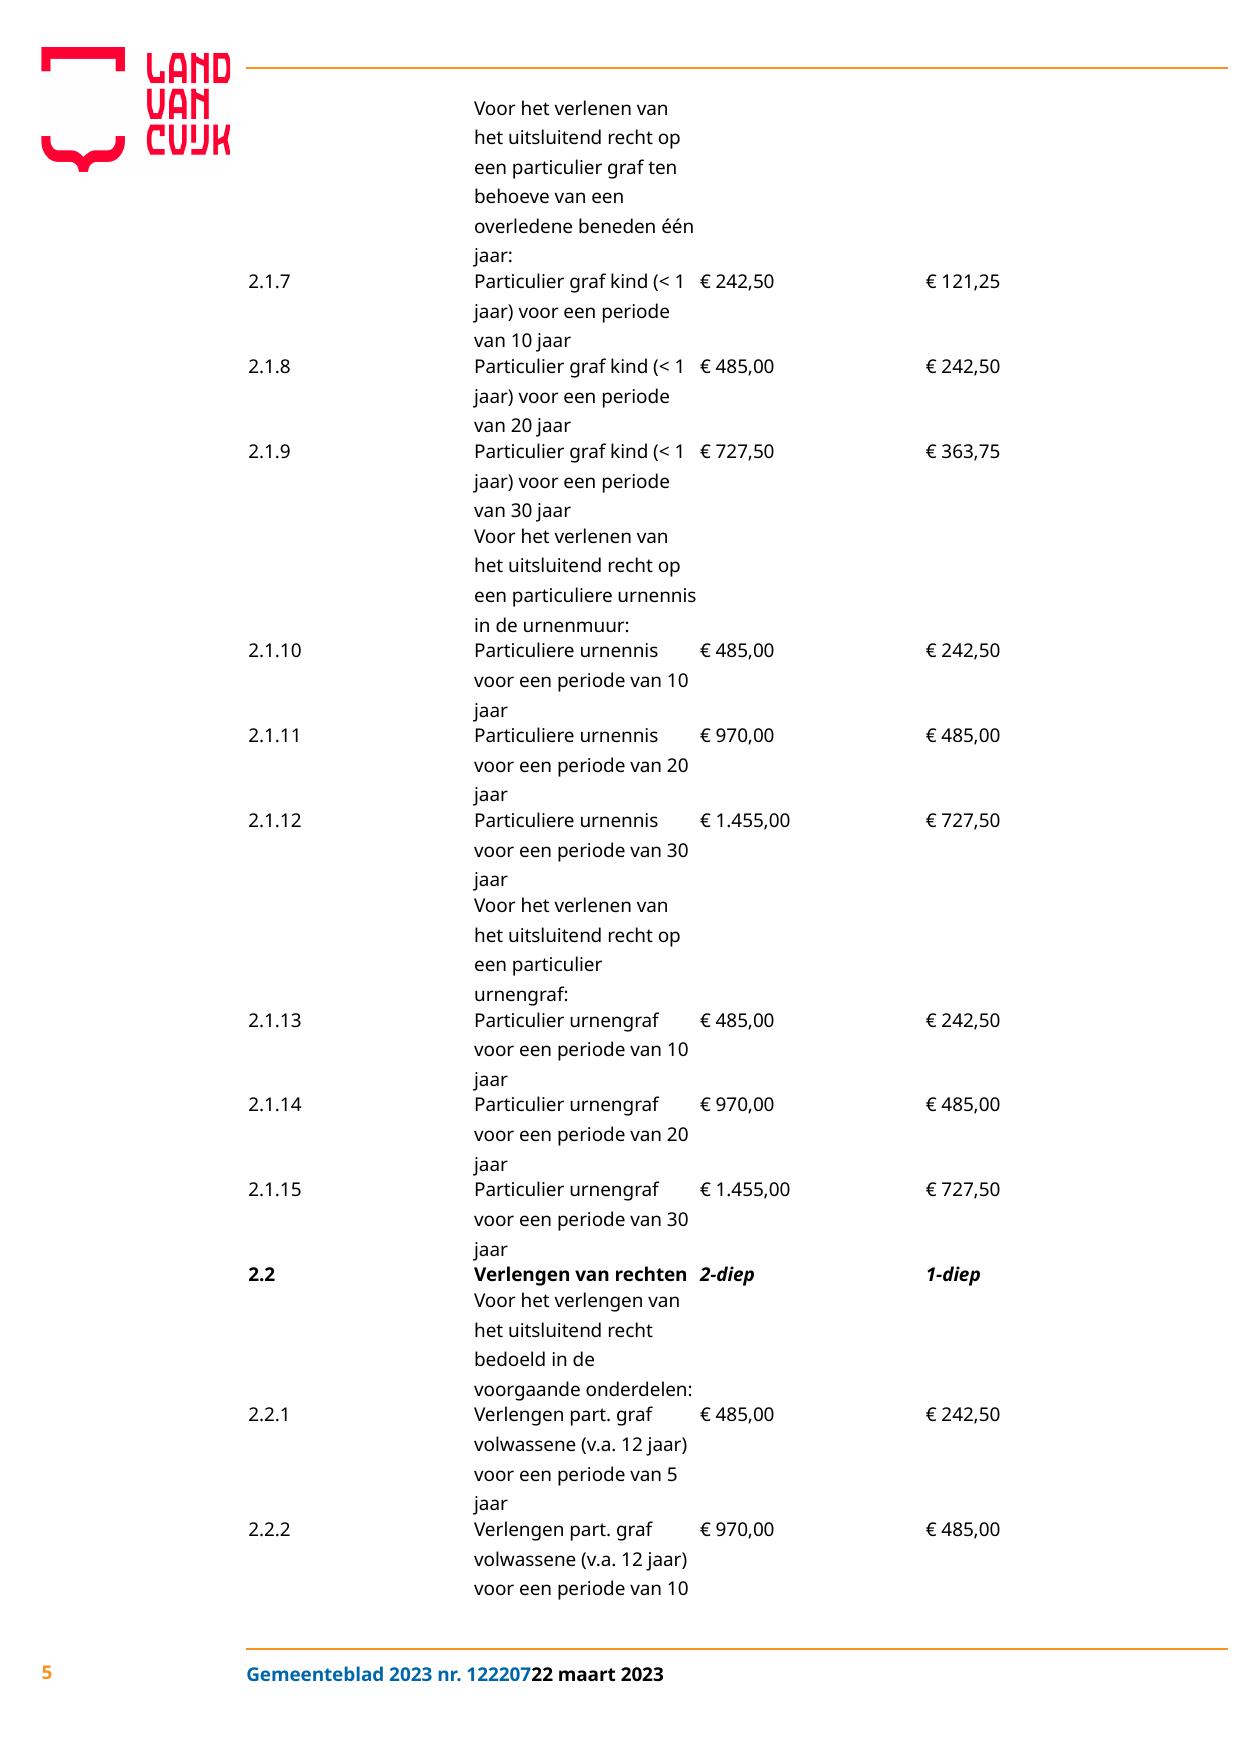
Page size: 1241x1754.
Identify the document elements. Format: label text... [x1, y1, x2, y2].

table_cell € 1.455,00 [700, 808, 926, 892]
table_cell [700, 892, 926, 1007]
table_cell Particuliere urnennis voor een periode van 30 jaar [474, 808, 700, 892]
table_cell € 485,00 [700, 1402, 926, 1516]
table_cell € 242,50 [926, 1402, 1152, 1516]
table_cell € 242,50 [700, 269, 926, 353]
table_cell Voor het verlengen van het uitsluitend recht bedoeld in de voorgaande onderdelen: [474, 1287, 700, 1402]
table_cell € 485,00 [926, 1516, 1152, 1601]
table_cell [700, 1287, 926, 1402]
table_cell € 242,50 [926, 1007, 1152, 1092]
table_cell € 242,50 [926, 638, 1152, 722]
picture [41, 47, 231, 172]
table_cell 2.1.7 [248, 269, 474, 353]
table_cell 2-diep [700, 1261, 926, 1287]
table_cell [926, 1287, 1152, 1402]
table_cell Voor het verlenen van het uitsluitend recht op een particuliere urnennis in de urnenmuur: [474, 523, 700, 638]
table_cell 2.1.12 [248, 808, 474, 892]
table_cell [926, 892, 1152, 1007]
table_cell € 970,00 [700, 1092, 926, 1177]
table_cell Particuliere urnennis voor een periode van 20 jaar [474, 723, 700, 807]
table_cell Particulier graf kind (< 1 jaar) voor een periode van 10 jaar [474, 269, 700, 353]
table_cell € 485,00 [926, 1092, 1152, 1177]
table_cell € 485,00 [700, 638, 926, 722]
table_cell [700, 523, 926, 638]
table_cell [248, 1287, 474, 1402]
table_cell 2.1.15 [248, 1177, 474, 1261]
table_cell € 970,00 [700, 1516, 926, 1601]
table_cell Particulier urnengraf voor een periode van 20 jaar [474, 1092, 700, 1177]
table_cell 2.2.1 [248, 1402, 474, 1516]
table_cell 2.1.14 [248, 1092, 474, 1177]
table_cell Particulier graf kind (< 1 jaar) voor een periode van 30 jaar [474, 438, 700, 523]
table_cell 2.1.8 [248, 353, 474, 438]
table_cell Particulier urnengraf voor een periode van 10 jaar [474, 1007, 700, 1092]
table_cell [248, 523, 474, 638]
table_cell € 970,00 [700, 723, 926, 807]
table_cell 2.2 [248, 1261, 474, 1287]
table_cell 2.1.9 [248, 438, 474, 523]
table_cell 2.1.13 [248, 1007, 474, 1092]
table_cell Voor het verlenen van het uitsluitend recht op een particulier urnengraf: [474, 892, 700, 1007]
table_cell [926, 95, 1152, 268]
table_cell € 1.455,00 [700, 1177, 926, 1261]
table_cell 2.1.11 [248, 723, 474, 807]
table_cell Verlengen part. graf volwassene (v.a. 12 jaar) voor een periode van 5 jaar [474, 1402, 700, 1516]
table_cell [248, 892, 474, 1007]
table_cell Particulier graf kind (< 1 jaar) voor een periode van 20 jaar [474, 353, 700, 438]
table_cell Verlengen van rechten [474, 1261, 700, 1287]
table_cell € 727,50 [926, 808, 1152, 892]
table_cell € 121,25 [926, 269, 1152, 353]
table_cell Voor het verlenen van het uitsluitend recht op een particulier graf ten behoeve van een overledene beneden één jaar: [474, 95, 700, 268]
table_cell € 485,00 [926, 723, 1152, 807]
table_cell 1-diep [926, 1261, 1152, 1287]
table_cell € 485,00 [700, 353, 926, 438]
table_cell € 727,50 [926, 1177, 1152, 1261]
table_cell Verlengen part. graf volwassene (v.a. 12 jaar) voor een periode van 10 [474, 1516, 700, 1601]
table_cell € 363,75 [926, 438, 1152, 523]
table_cell € 727,50 [700, 438, 926, 523]
table_cell Particuliere urnennis voor een periode van 10 jaar [474, 638, 700, 722]
table_cell [248, 95, 474, 268]
table_cell [926, 523, 1152, 638]
table_cell 2.1.10 [248, 638, 474, 722]
table_cell € 242,50 [926, 353, 1152, 438]
table_cell € 485,00 [700, 1007, 926, 1092]
table_cell Particulier urnengraf voor een periode van 30 jaar [474, 1177, 700, 1261]
table_cell [700, 95, 926, 268]
table_cell 2.2.2 [248, 1516, 474, 1601]
